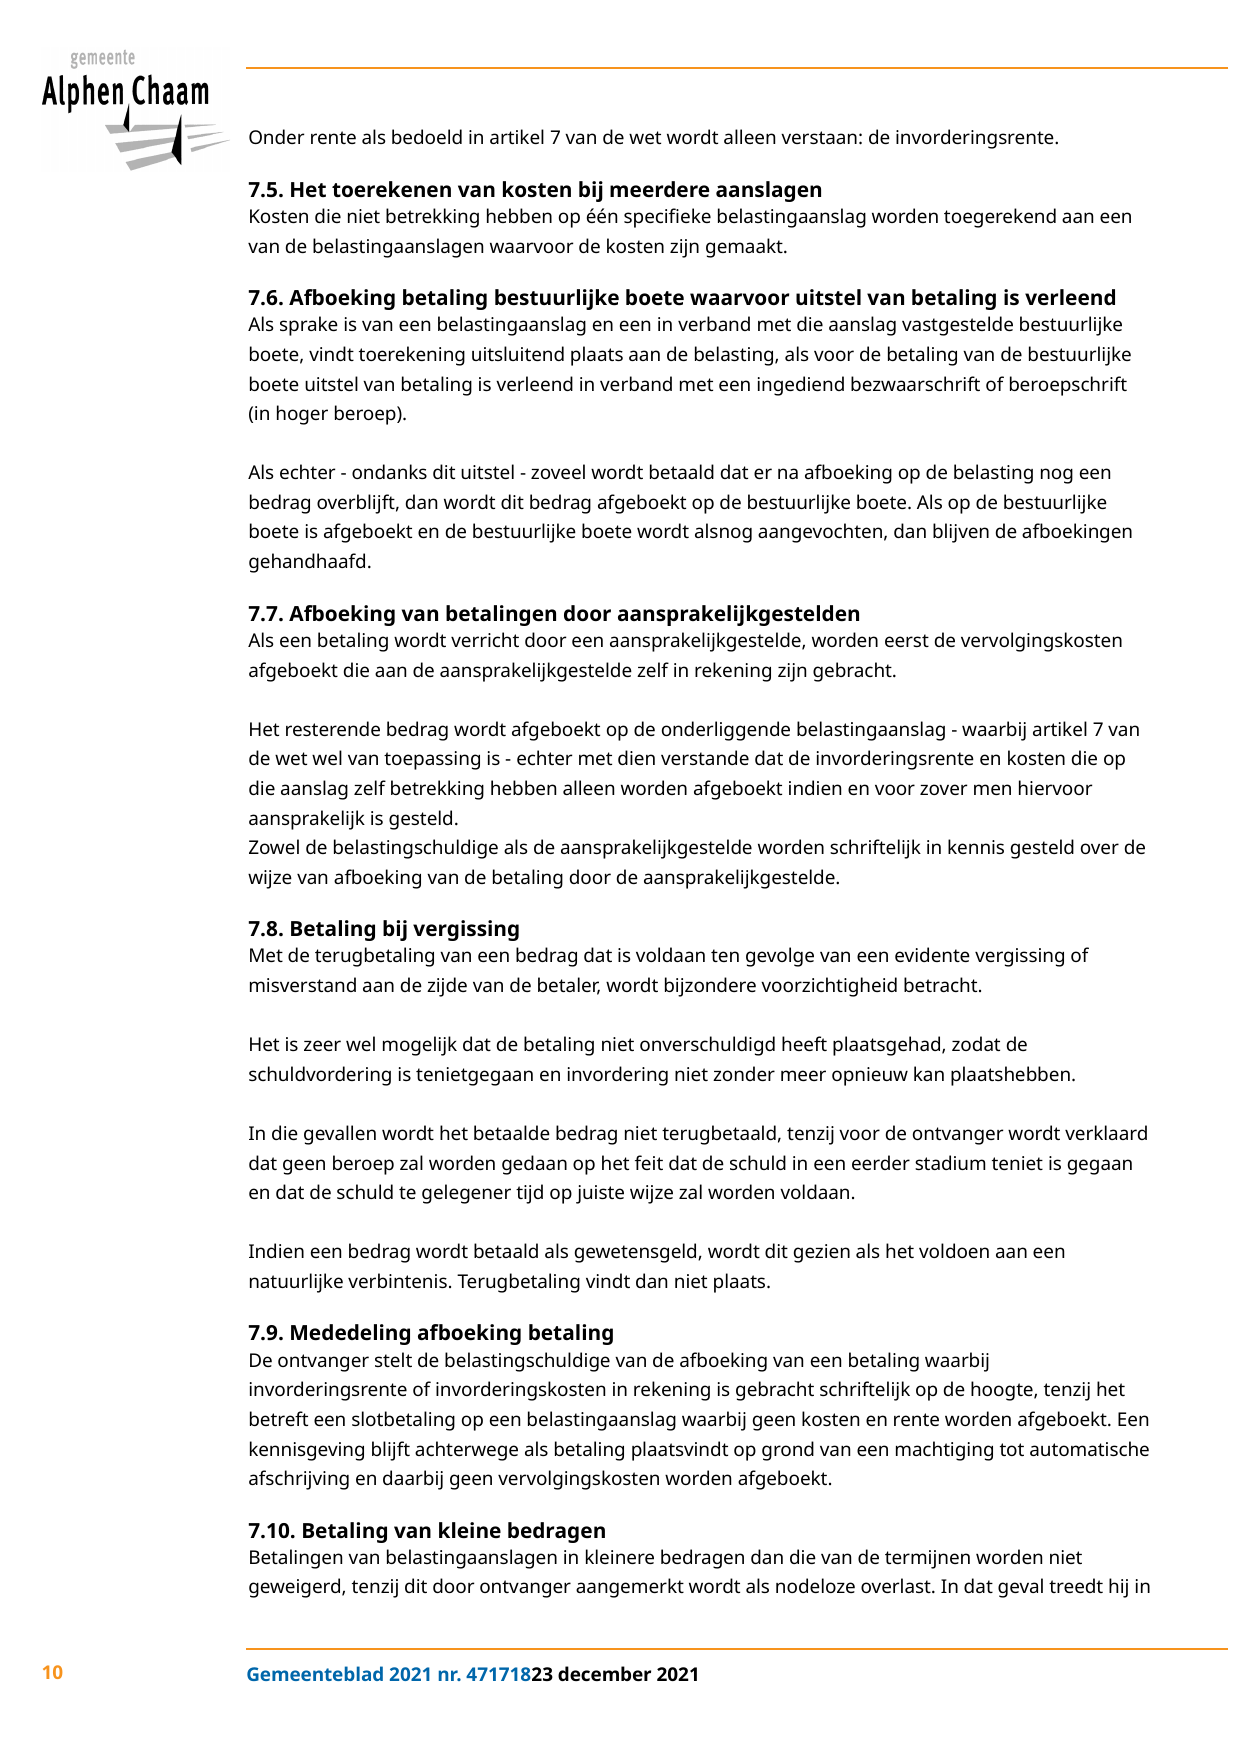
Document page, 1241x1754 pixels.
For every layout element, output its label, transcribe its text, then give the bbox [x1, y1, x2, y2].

text Onder rente als bedoeld in artikel 7 van de wet wordt alleen verstaan: de invorderingsrente. [248, 124, 1152, 150]
text Het is zeer wel mogelijk dat de betaling niet onverschuldigd heeft plaatsgehad, zodat de schuldvordering is tenietgegaan en invordering niet zonder meer opnieuw kan plaatshebben. [248, 1031, 1152, 1087]
text Kosten die niet betrekking hebben op één specifieke belastingaanslag worden toegerekend aan een van de belastingaanslagen waarvoor de kosten zijn gemaakt. [248, 203, 1152, 258]
text 7.5. Het toerekenen van kosten bij meerdere aanslagen [248, 175, 1152, 203]
text Als sprake is van een belastingaanslag en een in verband met die aanslag vastgestelde bestuurlijke boete, vindt toerekening uitsluitend plaats aan de belasting, als voor de betaling van de bestuurlijke boete uitstel van betaling is verleend in verband met een ingediend bezwaarschrift of beroepschrift (in hoger beroep). [248, 312, 1152, 426]
text De ontvanger stelt de belastingschuldige van de afboeking van een betaling waarbij invorderingsrente of invorderingskosten in rekening is gebracht schriftelijk op de hoogte, tenzij het betreft een slotbetaling op een belastingaanslag waarbij geen kosten en rente worden afgeboekt. Een kennisgeving blijft achterwege als betaling plaatsvindt op grond van een machtiging tot automatische afschrijving en daarbij geen vervolgingskosten worden afgeboekt. [248, 1347, 1152, 1491]
text 7.9. Mededeling afboeking betaling [248, 1318, 1152, 1347]
text 7.6. Afboeking betaling bestuurlijke boete waarvoor uitstel van betaling is verleend [248, 283, 1152, 312]
text 7.10. Betaling van kleine bedragen [248, 1516, 1152, 1544]
picture [41, 47, 231, 172]
text Als echter - ondanks dit uitstel - zoveel wordt betaald dat er na afboeking op de belasting nog een bedrag overblijft, dan wordt dit bedrag afgeboekt op de bestuurlijke boete. Als op de bestuurlijke boete is afgeboekt en de bestuurlijke boete wordt alsnog aangevochten, dan blijven de afboekingen gehandhaafd. [248, 459, 1152, 574]
text Indien een bedrag wordt betaald als gewetensgeld, wordt dit gezien als het voldoen aan een natuurlijke verbintenis. Terugbetaling vindt dan niet plaats. [248, 1238, 1152, 1294]
text 7.8. Betaling bij vergissing [248, 914, 1152, 943]
text Zowel de belastingschuldige als de aansprakelijkgestelde worden schriftelijk in kennis gesteld over de wijze van afboeking van de betaling door de aansprakelijkgestelde. [248, 834, 1152, 889]
text Betalingen van belastingaanslagen in kleinere bedragen dan die van de termijnen worden niet geweigerd, tenzij dit door ontvanger aangemerkt wordt als nodeloze overlast. In dat geval treedt hij in [248, 1544, 1152, 1599]
text Het resterende bedrag wordt afgeboekt op de onderliggende belastingaanslag - waarbij artikel 7 van de wet wel van toepassing is - echter met dien verstande dat de invorderingsrente en kosten die op die aanslag zelf betrekking hebben alleen worden afgeboekt indien en voor zover men hiervoor aansprakelijk is gesteld. [248, 716, 1152, 830]
text Met de terugbetaling van een bedrag dat is voldaan ten gevolge van een evidente vergissing of misverstand aan de zijde van de betaler, wordt bijzondere voorzichtigheid betracht. [248, 943, 1152, 998]
text Als een betaling wordt verricht door een aansprakelijkgestelde, worden eerst de vervolgingskosten afgeboekt die aan de aansprakelijkgestelde zelf in rekening zijn gebracht. [248, 627, 1152, 682]
text 7.7. Afboeking van betalingen door aansprakelijkgestelden [248, 599, 1152, 627]
text In die gevallen wordt het betaalde bedrag niet terugbetaald, tenzij voor de ontvanger wordt verklaard dat geen beroep zal worden gedaan op het feit dat de schuld in een eerder stadium teniet is gegaan en dat de schuld te gelegener tijd op juiste wijze zal worden voldaan. [248, 1120, 1152, 1205]
